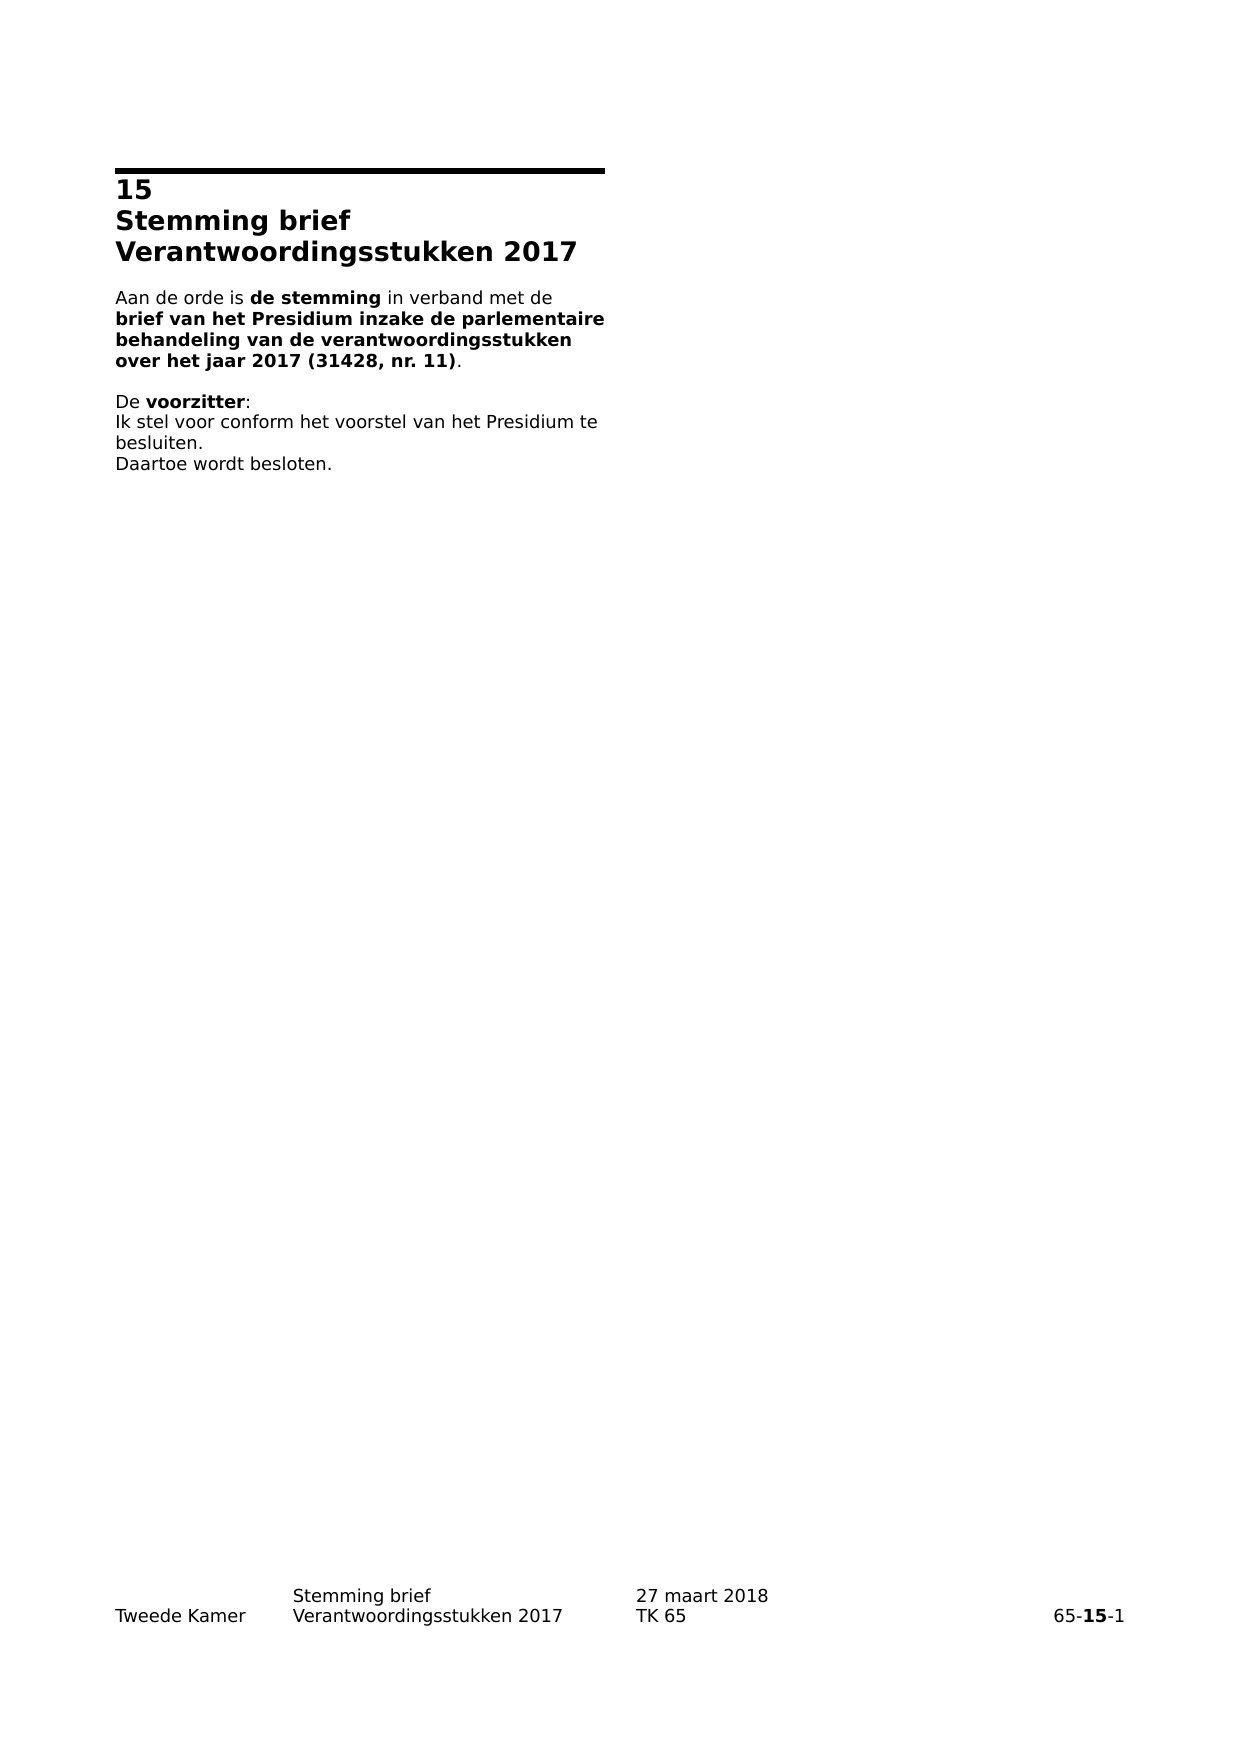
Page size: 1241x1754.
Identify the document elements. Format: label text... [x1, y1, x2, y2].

text Ik stel voor conform het voorstel van het Presidium te besluiten. [115, 412, 605, 454]
text De voorzitter: [115, 391, 605, 412]
title 15 Stemming brief Verantwoordingsstukken 2017 [115, 174, 605, 268]
text Daartoe wordt besloten. [115, 454, 605, 475]
text Aan de orde is de stemming in verband met de brief van het Presidium inzake de parlementaire behandeling van de verantwoordingsstukken over het jaar 2017 (31428, nr. 11). [115, 288, 605, 371]
